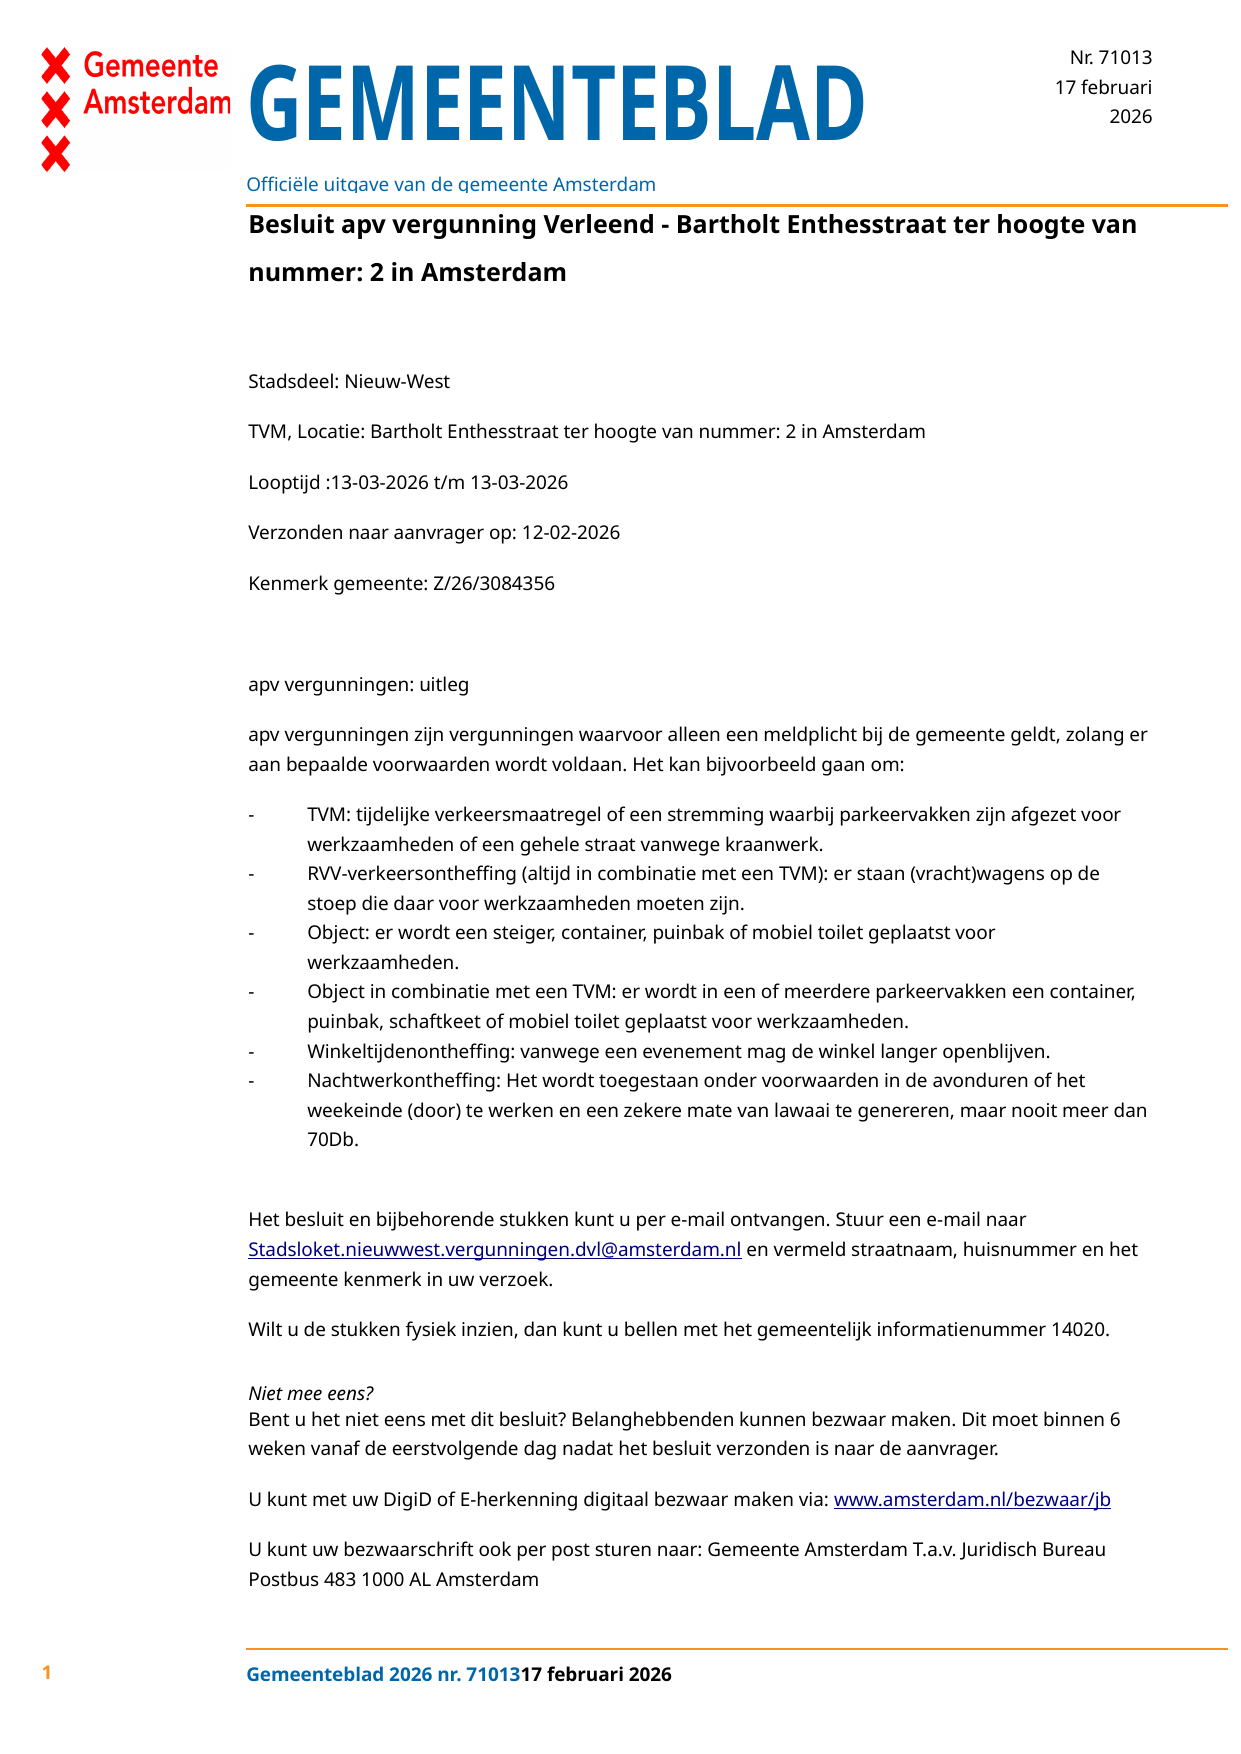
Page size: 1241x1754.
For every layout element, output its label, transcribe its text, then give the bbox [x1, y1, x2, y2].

text Looptijd :13-03-2026 t/m 13-03-2026 [248, 469, 1152, 495]
list Object: er wordt een steiger, container, puinbak of mobiel toilet geplaatst voor werkzaamheden. [248, 919, 1152, 975]
text apv vergunningen: uitleg [248, 671, 1152, 697]
list Winkeltijdenontheffing: vanwege een evenement mag de winkel langer openblijven. [248, 1038, 1152, 1064]
text apv vergunningen zijn vergunningen waarvoor alleen een meldplicht bij de gemeente geldt, zolang er aan bepaalde voorwaarden wordt voldaan. Het kan bijvoorbeeld gaan om: [248, 721, 1152, 777]
text U kunt met uw DigiD of E-herkenning digitaal bezwaar maken via: www.amsterdam.nl/bezwaar/jb [248, 1486, 1152, 1512]
list Object in combinatie met een TVM: er wordt in een of meerdere parkeervakken een container, puinbak, schaftkeet of mobiel toilet geplaatst voor werkzaamheden. [248, 979, 1152, 1034]
text TVM, Locatie: Bartholt Enthesstraat ter hoogte van nummer: 2 in Amsterdam [248, 419, 1152, 444]
text Stadsdeel: Nieuw-West [248, 368, 1152, 394]
text Het besluit en bijbehorende stukken kunt u per e-mail ontvangen. Stuur een e-mail naar Stadsloket.nieuwwest.vergunningen.dvl@amsterdam.nl en vermeld straatnaam, huisnummer en het gemeente kenmerk in uw verzoek. [248, 1207, 1152, 1292]
list Nachtwerkontheffing: Het wordt toegestaan onder voorwaarden in de avonduren of het weekeinde (door) te werken en een zekere mate van lawaai te genereren, maar nooit meer dan 70Db. [248, 1067, 1152, 1152]
text Niet mee eens? [248, 1380, 1152, 1406]
list RVV-verkeersontheffing (altijd in combinatie met een TVM): er staan (vracht)wagens op de stoep die daar voor werkzaamheden moeten zijn. [248, 860, 1152, 916]
list TVM: tijdelijke verkeersmaatregel of een stremming waarbij parkeervakken zijn afgezet voor werkzaamheden of een gehele straat vanwege kraanwerk. [248, 801, 1152, 857]
text Verzonden naar aanvrager op: 12-02-2026 [248, 519, 1152, 545]
text Kenmerk gemeente: Z/26/3084356 [248, 570, 1152, 596]
text Bent u het niet eens met dit besluit? Belanghebbenden kunnen bezwaar maken. Dit moet binnen 6 weken vanaf de eerstvolgende dag nadat het besluit verzonden is naar de aanvrager. [248, 1406, 1152, 1461]
text Wilt u de stukken fysiek inzien, dan kunt u bellen met het gemeentelijk informatienummer 14020. [248, 1316, 1152, 1342]
text Besluit apv vergunning Verleend - Bartholt Enthesstraat ter hoogte van nummer: 2 in Amsterdam [248, 207, 1152, 288]
text U kunt uw bezwaarschrift ook per post sturen naar: Gemeente Amsterdam T.a.v. Juridisch Bureau Postbus 483 1000 AL Amsterdam [248, 1536, 1152, 1592]
picture [41, 47, 231, 172]
